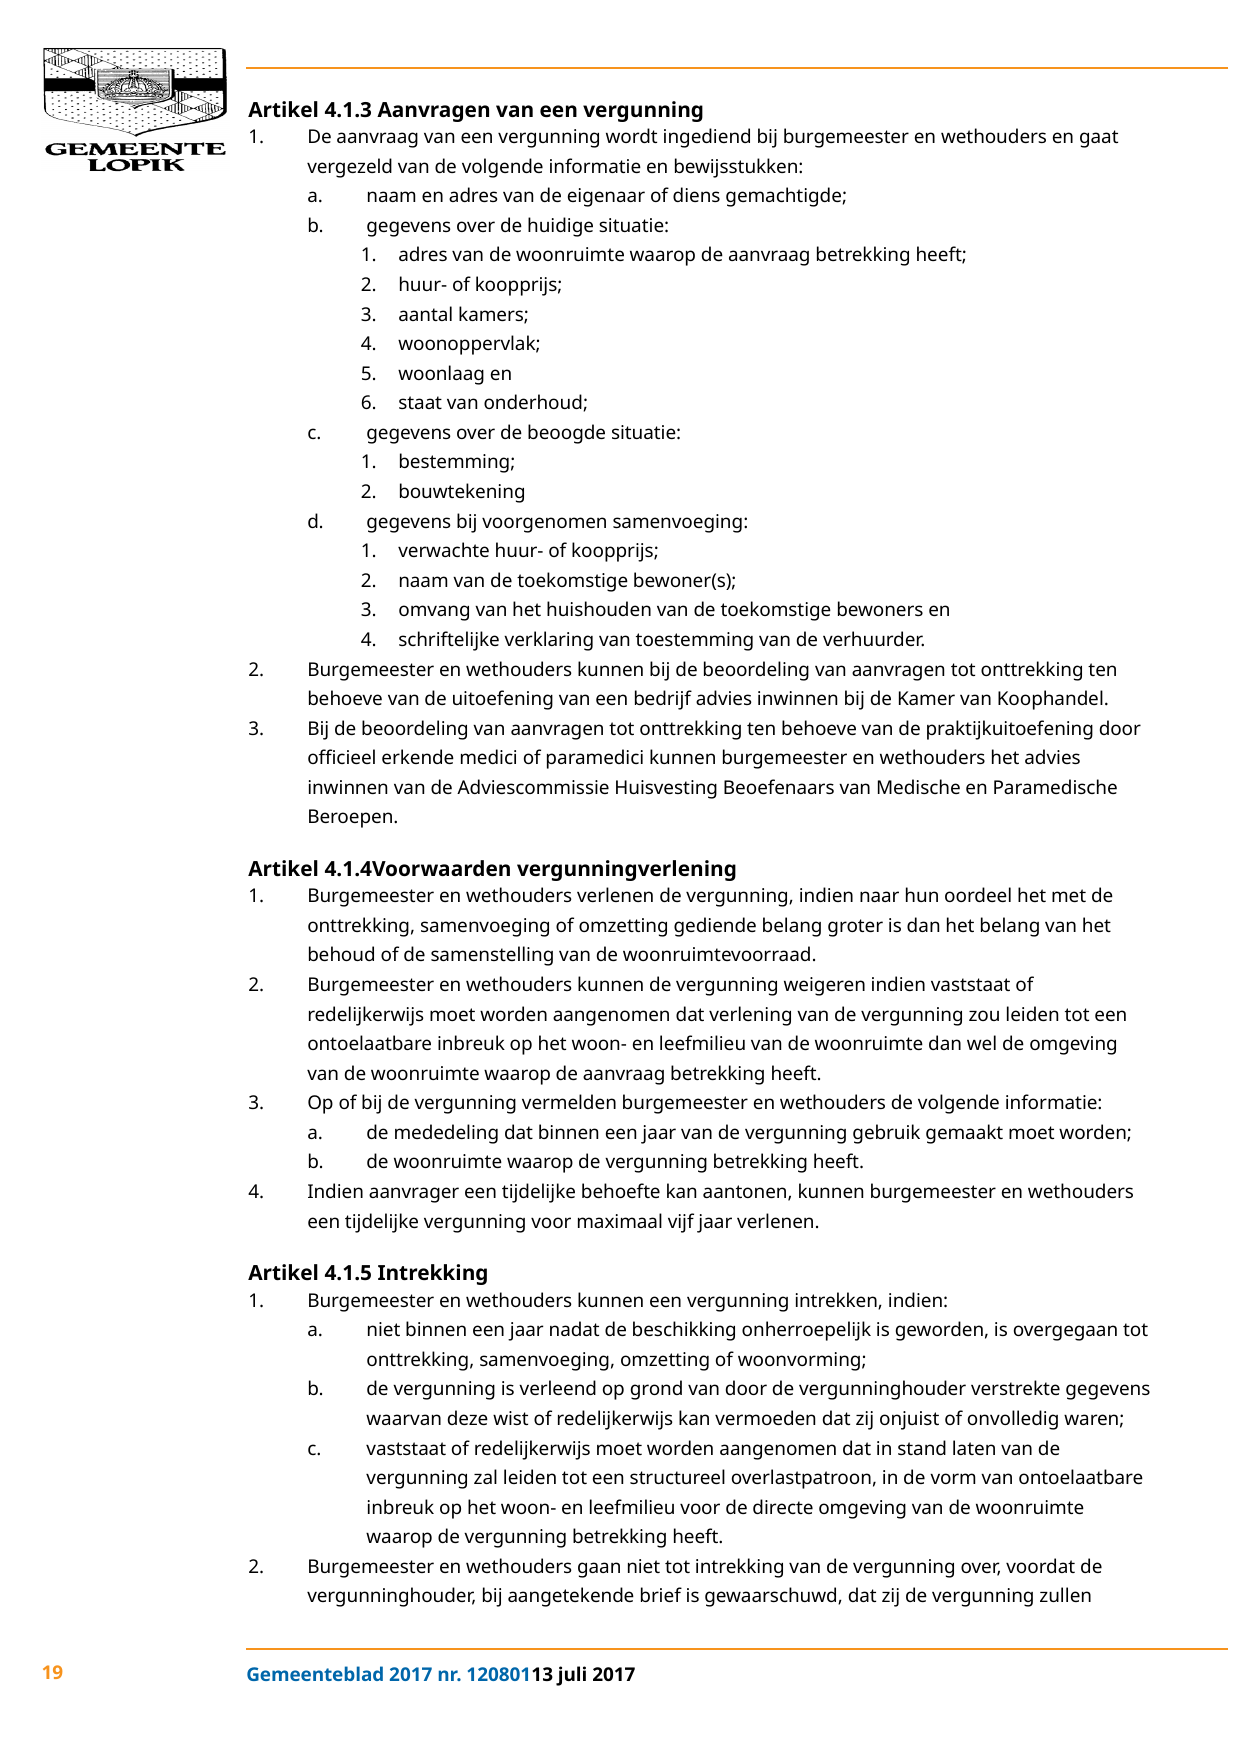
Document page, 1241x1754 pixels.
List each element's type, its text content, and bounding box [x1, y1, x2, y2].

list naam van de toekomstige bewoner(s); [361, 567, 1152, 593]
picture [41, 47, 231, 172]
list Indien aanvrager een tijdelijke behoefte kan aantonen, kunnen burgemeester en wethouders een tijdelijke vergunning voor maximaal vijf jaar verlenen. [248, 1178, 1152, 1234]
list De aanvraag van een vergunning wordt ingediend bij burgemeester en wethouders en gaat vergezeld van de volgende informatie en bewijsstukken: [248, 123, 1152, 178]
list staat van onderhoud; [361, 389, 1152, 415]
list huur- of koopprijs; [361, 271, 1152, 297]
list Op of bij de vergunning vermelden burgemeester en wethouders de volgende informatie: [248, 1089, 1152, 1115]
list Burgemeester en wethouders kunnen de vergunning weigeren indien vaststaat of redelijkerwijs moet worden aangenomen dat verlening van de vergunning zou leiden tot een ontoelaatbare inbreuk op het woon- en leefmilieu van de woonruimte dan wel de omgeving van de woonruimte waarop de aanvraag betrekking heeft. [248, 971, 1152, 1086]
list de mededeling dat binnen een jaar van de vergunning gebruik gemaakt moet worden; [307, 1119, 1152, 1145]
list Burgemeester en wethouders kunnen een vergunning intrekken, indien: [248, 1287, 1152, 1312]
list gegevens over de beoogde situatie: [307, 419, 1152, 445]
list adres van de woonruimte waarop de aanvraag betrekking heeft; [361, 242, 1152, 267]
text Artikel 4.1.4Voorwaarden vergunningverlening [248, 854, 1152, 882]
list naam en adres van de eigenaar of diens gemachtigde; [307, 182, 1152, 208]
list vaststaat of redelijkerwijs moet worden aangenomen dat in stand laten van de vergunning zal leiden tot een structureel overlastpatroon, in de vorm van ontoelaatbare inbreuk op het woon- en leefmilieu voor de directe omgeving van de woonruimte waarop de vergunning betrekking heeft. [307, 1435, 1152, 1549]
list bouwtekening [361, 478, 1152, 504]
list Bij de beoordeling van aanvragen tot onttrekking ten behoeve van de praktijkuitoefening door officieel erkende medici of paramedici kunnen burgemeester en wethouders het advies inwinnen van de Adviescommissie Huisvesting Beoefenaars van Medische en Paramedische Beroepen. [248, 715, 1152, 829]
list de vergunning is verleend op grond van door de vergunninghouder verstrekte gegevens waarvan deze wist of redelijkerwijs kan vermoeden dat zij onjuist of onvolledig waren; [307, 1376, 1152, 1431]
text Artikel 4.1.5 Intrekking [248, 1258, 1152, 1287]
text Artikel 4.1.3 Aanvragen van een vergunning [248, 95, 1152, 123]
list Burgemeester en wethouders gaan niet tot intrekking van de vergunning over, voordat de vergunninghouder, bij aangetekende brief is gewaarschuwd, dat zij de vergunning zullen [248, 1553, 1152, 1608]
list gegevens over de huidige situatie: [307, 212, 1152, 238]
list aantal kamers; [361, 301, 1152, 326]
list bestemming; [361, 449, 1152, 474]
list verwachte huur- of koopprijs; [361, 537, 1152, 563]
list de woonruimte waarop de vergunning betrekking heeft. [307, 1149, 1152, 1174]
list omvang van het huishouden van de toekomstige bewoners en [361, 597, 1152, 622]
list schriftelijke verklaring van toestemming van de verhuurder. [361, 626, 1152, 652]
list woonlaag en [361, 360, 1152, 386]
list Burgemeester en wethouders kunnen bij de beoordeling van aanvragen tot onttrekking ten behoeve van de uitoefening van een bedrijf advies inwinnen bij de Kamer van Koophandel. [248, 656, 1152, 711]
list gegevens bij voorgenomen samenvoeging: [307, 508, 1152, 533]
list woonoppervlak; [361, 330, 1152, 356]
list Burgemeester en wethouders verlenen de vergunning, indien naar hun oordeel het met de onttrekking, samenvoeging of omzetting gediende belang groter is dan het belang van het behoud of de samenstelling van de woonruimtevoorraad. [248, 882, 1152, 967]
list niet binnen een jaar nadat de beschikking onherroepelijk is geworden, is overgegaan tot onttrekking, samenvoeging, omzetting of woonvorming; [307, 1316, 1152, 1372]
